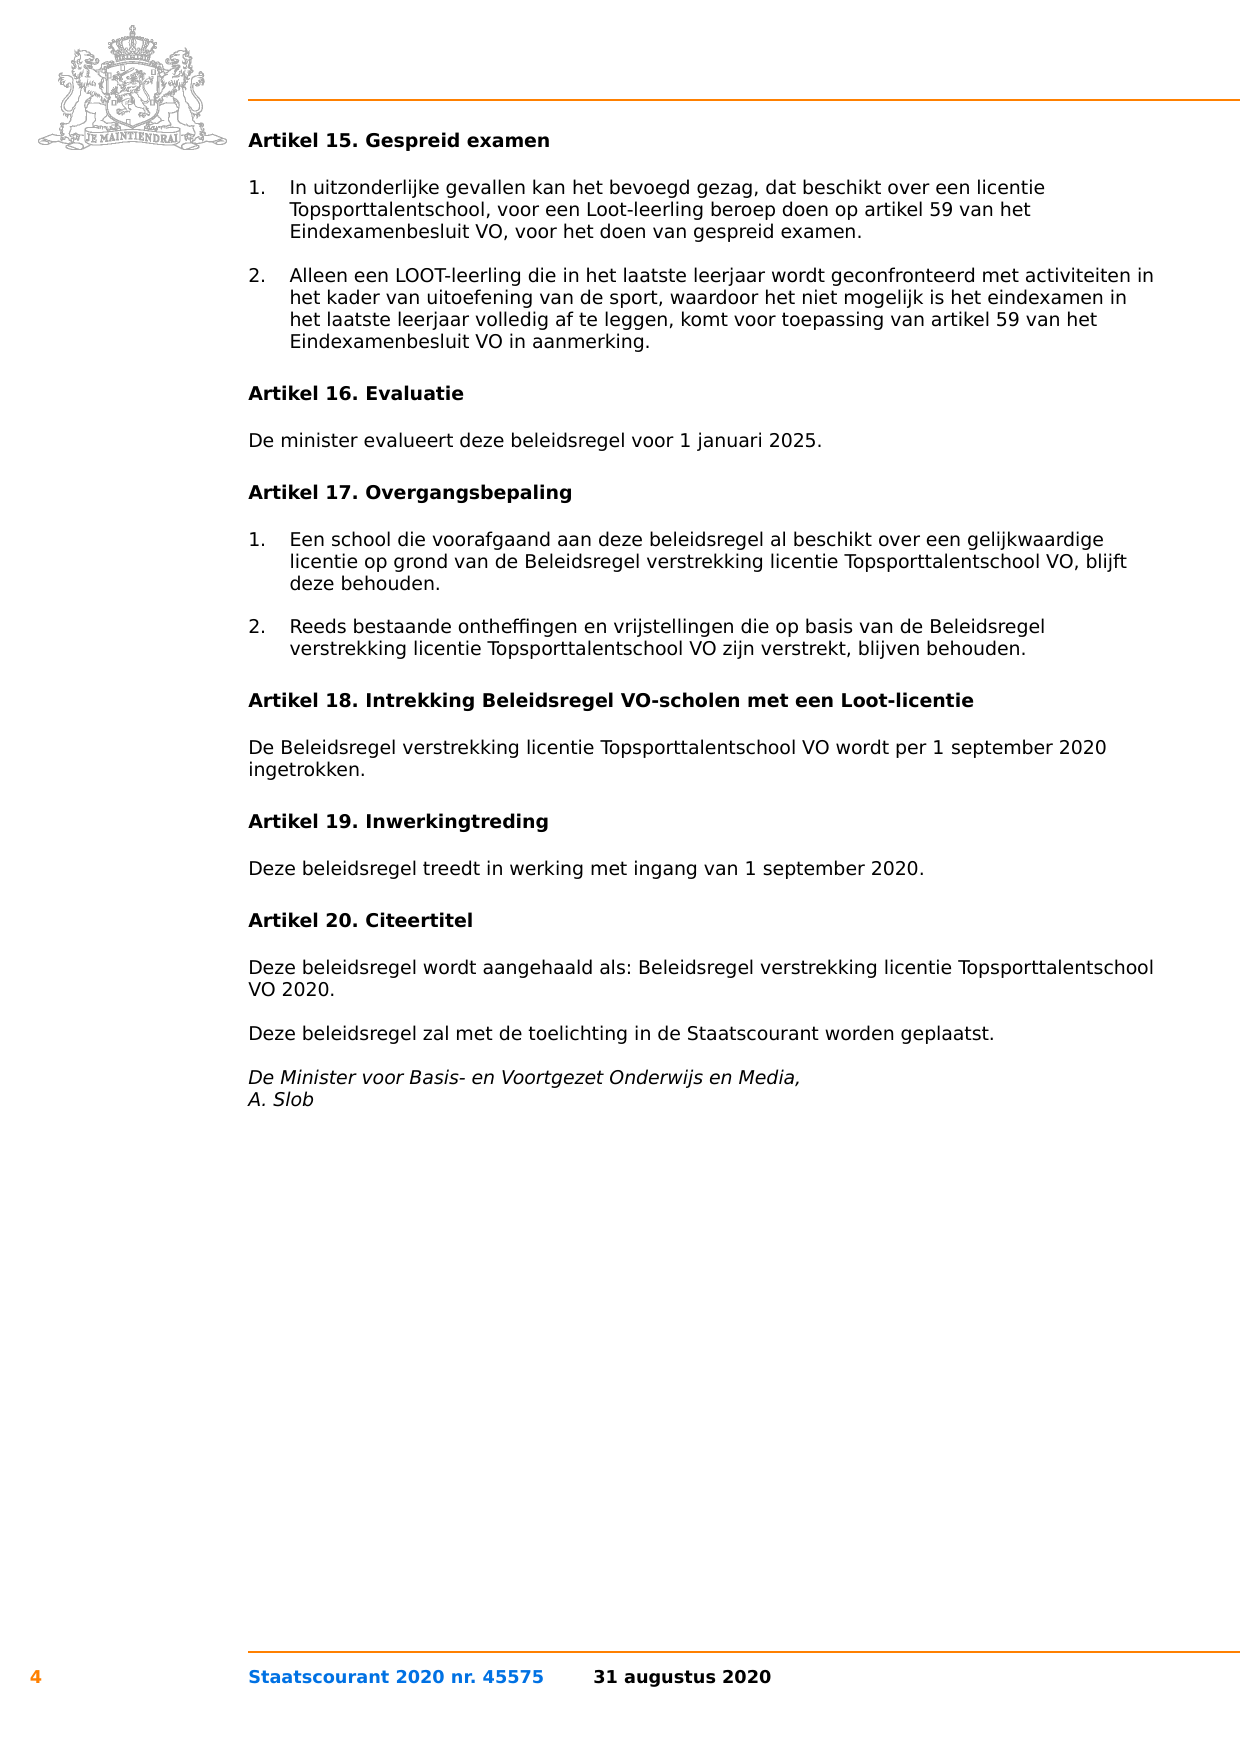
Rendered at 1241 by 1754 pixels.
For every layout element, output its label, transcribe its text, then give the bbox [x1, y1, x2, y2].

subtitle Artikel 17. Overgangsbepaling [248, 482, 1163, 503]
subtitle Artikel 18. Intrekking Beleidsregel VO-scholen met een Loot-licentie [248, 690, 1163, 712]
text De minister evalueert deze beleidsregel voor 1 januari 2025. [248, 429, 1163, 452]
text Deze beleidsregel wordt aangehaald als: Beleidsregel verstrekking licentie Topsporttalentschool VO 2020. [248, 957, 1163, 1001]
text Deze beleidsregel zal met de toelichting in de Staatscourant worden geplaatst. [248, 1023, 1163, 1045]
picture [38, 25, 227, 150]
text 1. In uitzonderlijke gevallen kan het bevoegd gezag, dat beschikt over een licentie Topsporttalentschool, voor een Loot-leerling beroep doen op artikel 59 van het Eindexamenbesluit VO, voor het doen van gespreid examen. [248, 177, 1163, 243]
subtitle Artikel 16. Evaluatie [248, 383, 1163, 404]
subtitle Artikel 15. Gespreid examen [248, 130, 1163, 152]
text 1. Een school die voorafgaand aan deze beleidsregel al beschikt over een gelijkwaardige licentie op grond van de Beleidsregel verstrekking licentie Topsporttalentschool VO, blijft deze behouden. [248, 528, 1163, 594]
text Deze beleidsregel treedt in werking met ingang van 1 september 2020. [248, 858, 1163, 880]
text De Beleidsregel verstrekking licentie Topsporttalentschool VO wordt per 1 september 2020 ingetrokken. [248, 737, 1163, 781]
text 2. Alleen een LOOT-leerling die in het laatste leerjaar wordt geconfronteerd met activiteiten in het kader van uitoefening van de sport, waardoor het niet mogelijk is het eindexamen in het laatste leerjaar volledig af te leggen, komt voor toepassing van artikel 59 van het Eindexamenbesluit VO in aanmerking. [248, 265, 1163, 353]
text De Minister voor Basis- en Voortgezet Onderwijs en Media, A. Slob [248, 1067, 1163, 1111]
subtitle Artikel 19. Inwerkingtreding [248, 811, 1163, 833]
text 2. Reeds bestaande ontheffingen en vrijstellingen die op basis van de Beleidsregel verstrekking licentie Topsporttalentschool VO zijn verstrekt, blijven behouden. [248, 616, 1163, 660]
subtitle Artikel 20. Citeertitel [248, 910, 1163, 932]
